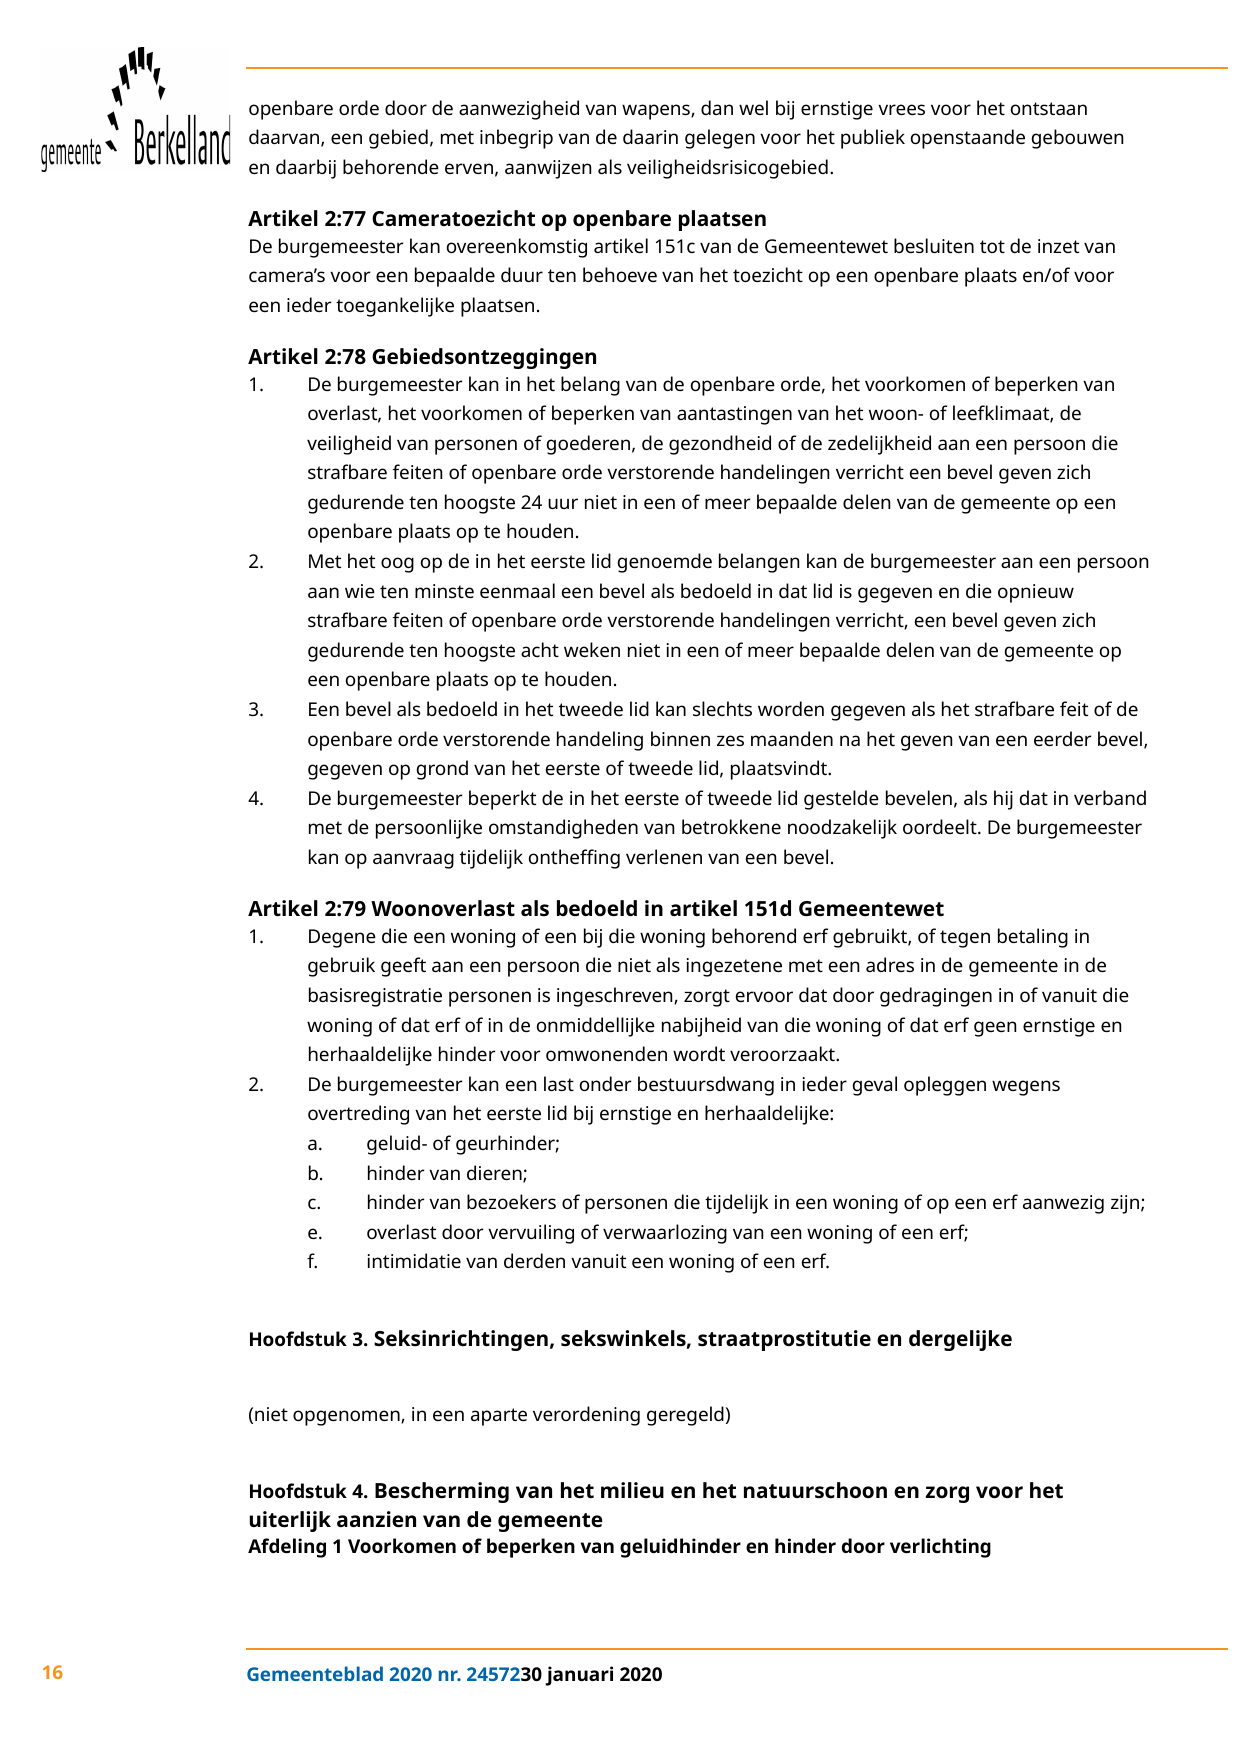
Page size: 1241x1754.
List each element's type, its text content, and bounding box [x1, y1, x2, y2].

text Hoofdstuk 3. Seksinrichtingen, sekswinkels, straatprostitutie en dergelijke [248, 1324, 1152, 1352]
text Artikel 2:78 Gebiedsontzeggingen [248, 342, 1152, 371]
list geluid- of geurhinder; [307, 1130, 1152, 1156]
list hinder van dieren; [307, 1160, 1152, 1185]
text (niet opgenomen, in een aparte verordening geregeld) [248, 1401, 1152, 1427]
text openbare orde door de aanwezigheid van wapens, dan wel bij ernstige vrees voor het ontstaan daarvan, een gebied, met inbegrip van de daarin gelegen voor het publiek openstaande gebouwen en daarbij behorende erven, aanwijzen als veiligheidsrisicogebied. [248, 95, 1152, 180]
picture [41, 47, 231, 172]
list De burgemeester beperkt de in het eerste of tweede lid gestelde bevelen, als hij dat in verband met de persoonlijke omstandigheden van betrokkene noodzakelijk oordeelt. De burgemeester kan op aanvraag tijdelijk ontheffing verlenen van een bevel. [248, 785, 1152, 870]
text Hoofdstuk 4. Bescherming van het milieu en het natuurschoon en zorg voor het uiterlijk aanzien van de gemeente [248, 1477, 1152, 1533]
list intimidatie van derden vanuit een woning of een erf. [307, 1248, 1152, 1274]
text Afdeling 1 Voorkomen of beperken van geluidhinder en hinder door verlichting [248, 1533, 1152, 1559]
text De burgemeester kan overeenkomstig artikel 151c van de Gemeentewet besluiten tot de inzet van camera’s voor een bepaalde duur ten behoeve van het toezicht op een openbare plaats en/of voor een ieder toegankelijke plaatsen. [248, 233, 1152, 318]
list De burgemeester kan een last onder bestuursdwang in ieder geval opleggen wegens overtreding van het eerste lid bij ernstige en herhaaldelijke: [248, 1071, 1152, 1126]
text Artikel 2:77 Cameratoezicht op openbare plaatsen [248, 204, 1152, 233]
list Degene die een woning of een bij die woning behorend erf gebruikt, of tegen betaling in gebruik geeft aan een persoon die niet als ingezetene met een adres in de gemeente in de basisregistratie personen is ingeschreven, zorgt ervoor dat door gedragingen in of vanuit die woning of dat erf of in de onmiddellijke nabijheid van die woning of dat erf geen ernstige en herhaaldelijke hinder voor omwonenden wordt veroorzaakt. [248, 923, 1152, 1067]
text Artikel 2:79 Woonoverlast als bedoeld in artikel 151d Gemeentewet [248, 894, 1152, 923]
list Met het oog op de in het eerste lid genoemde belangen kan de burgemeester aan een persoon aan wie ten minste eenmaal een bevel als bedoeld in dat lid is gegeven en die opnieuw strafbare feiten of openbare orde verstorende handelingen verricht, een bevel geven zich gedurende ten hoogste acht weken niet in een of meer bepaalde delen van de gemeente op een openbare plaats op te houden. [248, 548, 1152, 692]
list overlast door vervuiling of verwaarlozing van een woning of een erf; [307, 1219, 1152, 1244]
list hinder van bezoekers of personen die tijdelijk in een woning of op een erf aanwezig zijn; [307, 1189, 1152, 1215]
list De burgemeester kan in het belang van de openbare orde, het voorkomen of beperken van overlast, het voorkomen of beperken van aantastingen van het woon- of leefklimaat, de veiligheid van personen of goederen, de gezondheid of de zedelijkheid aan een persoon die strafbare feiten of openbare orde verstorende handelingen verricht een bevel geven zich gedurende ten hoogste 24 uur niet in een of meer bepaalde delen van de gemeente op een openbare plaats op te houden. [248, 371, 1152, 544]
list Een bevel als bedoeld in het tweede lid kan slechts worden gegeven als het strafbare feit of de openbare orde verstorende handeling binnen zes maanden na het geven van een eerder bevel, gegeven op grond van het eerste of tweede lid, plaatsvindt. [248, 696, 1152, 781]
